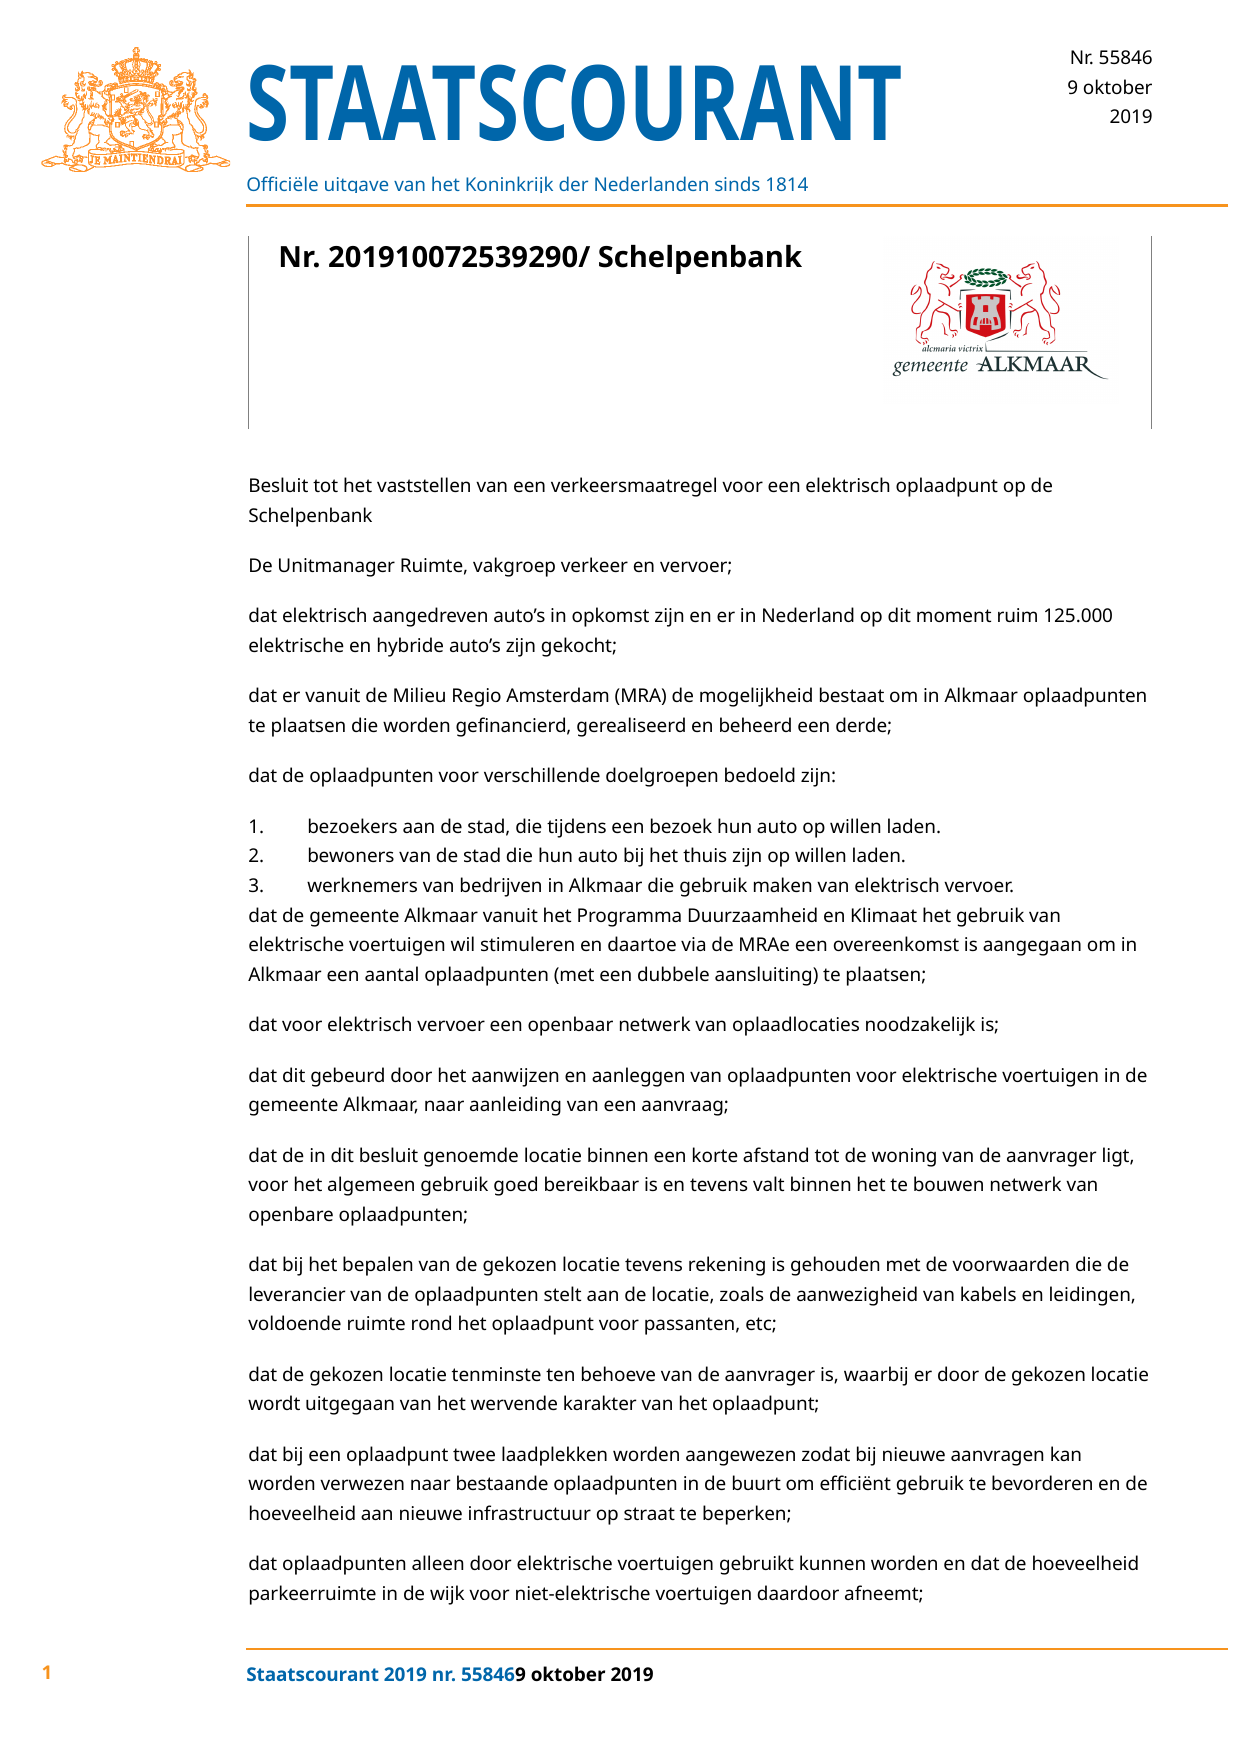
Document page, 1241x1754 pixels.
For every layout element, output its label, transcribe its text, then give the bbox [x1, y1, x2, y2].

text dat oplaadpunten alleen door elektrische voertuigen gebruikt kunnen worden en dat de hoeveelheid parkeerruimte in de wijk voor niet-elektrische voertuigen daardoor afneemt; [248, 1551, 1152, 1606]
text dat de gekozen locatie tenminste ten behoeve van de aanvrager is, waarbij er door de gekozen locatie wordt uitgegaan van het wervende karakter van het oplaadpunt; [248, 1361, 1152, 1416]
text dat de gemeente Alkmaar vanuit het Programma Duurzaamheid en Klimaat het gebruik van elektrische voertuigen wil stimuleren en daartoe via de MRAe een overeenkomst is aangegaan om in Alkmaar een aantal oplaadpunten (met een dubbele aansluiting) te plaatsen; [248, 902, 1152, 987]
text dat bij het bepalen van de gekozen locatie tevens rekening is gehouden met de voorwaarden die de leverancier van de oplaadpunten stelt aan de locatie, zoals de aanwezigheid van kabels en leidingen, voldoende ruimte rond het oplaadpunt voor passanten, etc; [248, 1251, 1152, 1336]
text dat bij een oplaadpunt twee laadplekken worden aangewezen zodat bij nieuwe aanvragen kan worden verwezen naar bestaande oplaadpunten in de buurt om efficiënt gebruik te bevorderen en de hoeveelheid aan nieuwe infrastructuur op straat te beperken; [248, 1441, 1152, 1526]
picture [882, 236, 1119, 404]
list werknemers van bedrijven in Alkmaar die gebruik maken van elektrisch vervoer. [248, 872, 1152, 898]
text dat de oplaadpunten voor verschillende doelgroepen bedoeld zijn: [248, 763, 1152, 788]
text dat elektrisch aangedreven auto’s in opkomst zijn en er in Nederland op dit moment ruim 125.000 elektrische en hybride auto’s zijn gekocht; [248, 603, 1152, 658]
list bezoekers aan de stad, die tijdens een bezoek hun auto op willen laden. [248, 813, 1152, 839]
text De Unitmanager Ruimte, vakgroep verkeer en vervoer; [248, 552, 1152, 578]
text dat voor elektrisch vervoer een openbaar netwerk van oplaadlocaties noodzakelijk is; [248, 1011, 1152, 1037]
text dat dit gebeurd door het aanwijzen en aanleggen van oplaadpunten voor elektrische voertuigen in de gemeente Alkmaar, naar aanleiding van een aanvraag; [248, 1062, 1152, 1117]
text Besluit tot het vaststellen van een verkeersmaatregel voor een elektrisch oplaadpunt op de Schelpenbank [248, 472, 1152, 527]
table_header Nr. 201910072539290/ Schelpenbank [249, 236, 850, 429]
list bewoners van de stad die hun auto bij het thuis zijn op willen laden. [248, 843, 1152, 868]
text dat er vanuit de Milieu Regio Amsterdam (MRA) de mogelijkheid bestaat om in Alkmaar oplaadpunten te plaatsen die worden gefinancierd, gerealiseerd en beheerd een derde; [248, 683, 1152, 738]
text dat de in dit besluit genoemde locatie binnen een korte afstand tot de woning van de aanvrager ligt, voor het algemeen gebruik goed bereikbaar is en tevens valt binnen het te bouwen netwerk van openbare oplaadpunten; [248, 1142, 1152, 1227]
table_header [850, 236, 1151, 429]
picture [41, 47, 231, 172]
